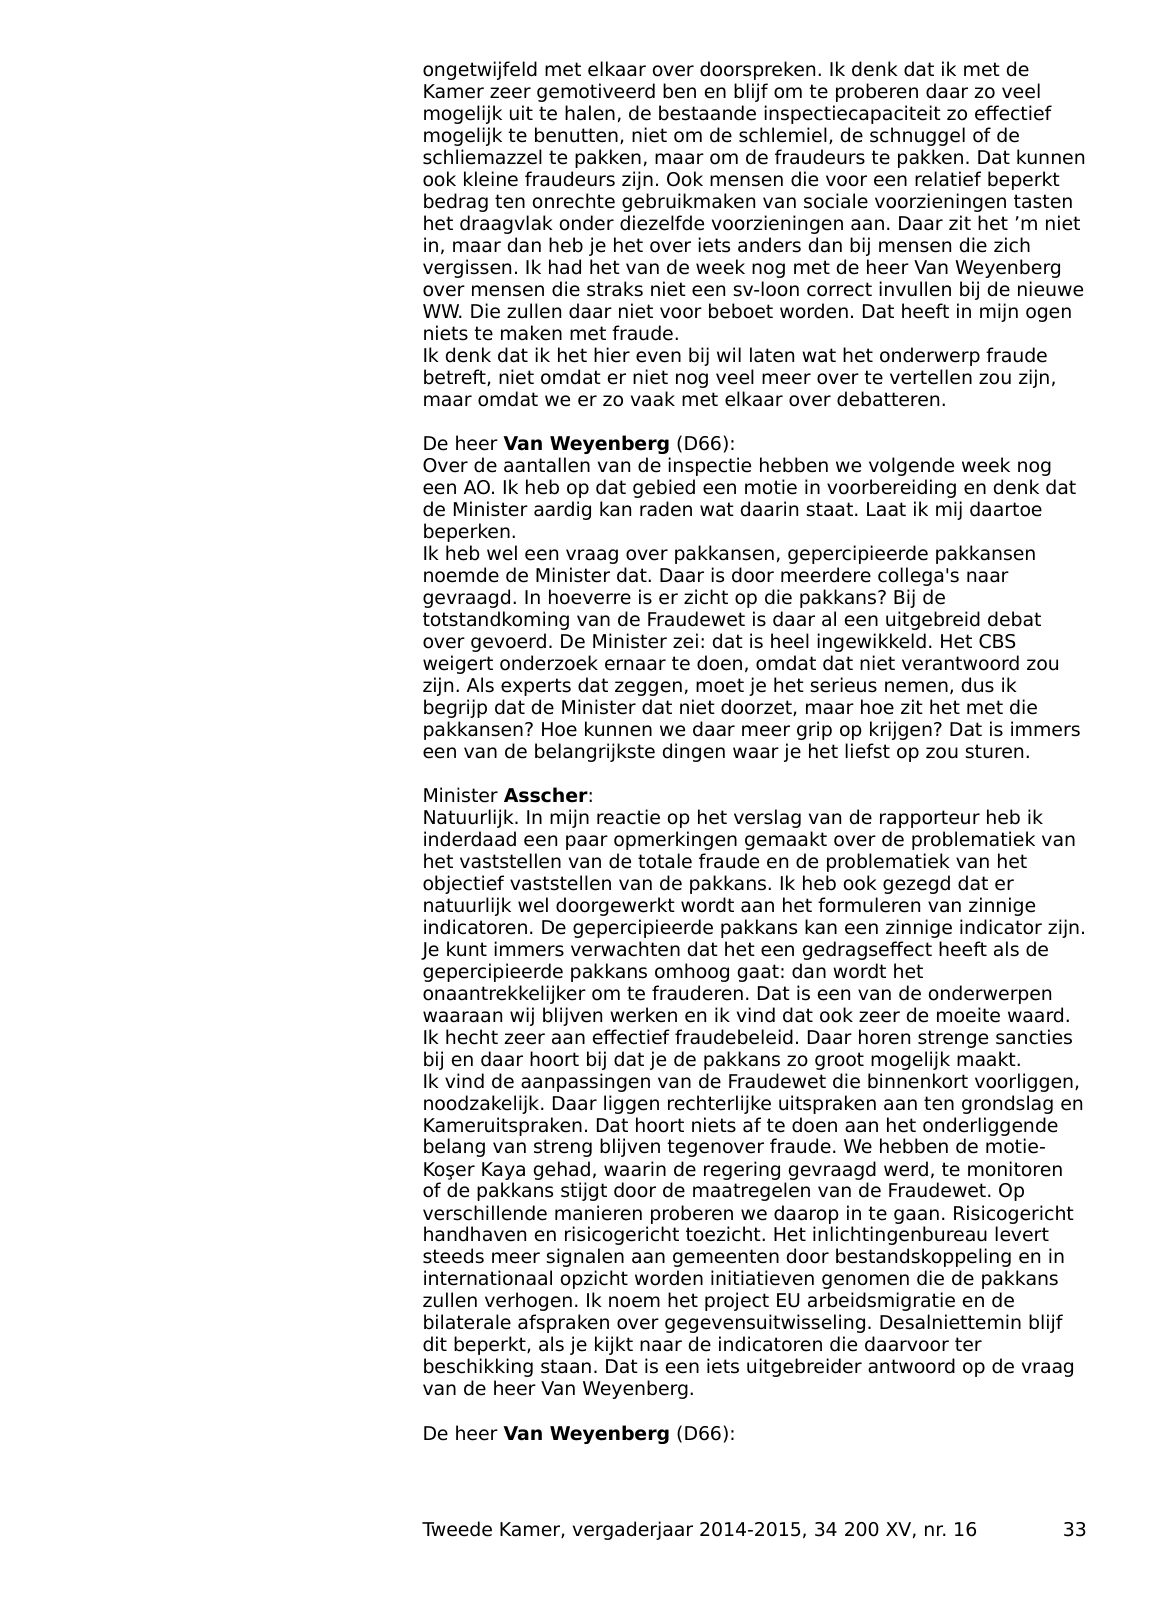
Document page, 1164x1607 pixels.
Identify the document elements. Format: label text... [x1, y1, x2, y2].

text De heer Van Weyenberg (D66): [422, 1422, 1087, 1444]
text Minister Asscher: [422, 785, 1087, 807]
text ongetwijfeld met elkaar over doorspreken. Ik denk dat ik met de Kamer zeer gemotiveerd ben en blijf om te proberen daar zo veel mogelijk uit te halen, de bestaande inspectiecapaciteit zo effectief mogelijk te benutten, niet om de schlemiel, de schnuggel of de schliemazzel te pakken, maar om de fraudeurs te pakken. Dat kunnen ook kleine fraudeurs zijn. Ook mensen die voor een relatief beperkt bedrag ten onrechte gebruikmaken van sociale voorzieningen tasten het draagvlak onder diezelfde voorzieningen aan. Daar zit het ’m niet in, maar dan heb je het over iets anders dan bij mensen die zich vergissen. Ik had het van de week nog met de heer Van Weyenberg over mensen die straks niet een sv-loon correct invullen bij de nieuwe WW. Die zullen daar niet voor beboet worden. Dat heeft in mijn ogen niets te maken met fraude. [422, 59, 1087, 345]
text Ik heb wel een vraag over pakkansen, gepercipieerde pakkansen noemde de Minister dat. Daar is door meerdere collega's naar gevraagd. In hoeverre is er zicht op die pakkans? Bij de totstandkoming van de Fraudewet is daar al een uitgebreid debat over gevoerd. De Minister zei: dat is heel ingewikkeld. Het CBS weigert onderzoek ernaar te doen, omdat dat niet verantwoord zou zijn. Als experts dat zeggen, moet je het serieus nemen, dus ik begrijp dat de Minister dat niet doorzet, maar hoe zit het met die pakkansen? Hoe kunnen we daar meer grip op krijgen? Dat is immers een van de belangrijkste dingen waar je het liefst op zou sturen. [422, 543, 1087, 763]
text De heer Van Weyenberg (D66): [422, 433, 1087, 455]
text Ik vind de aanpassingen van de Fraudewet die binnenkort voorliggen, noodzakelijk. Daar liggen rechterlijke uitspraken aan ten grondslag en Kameruitspraken. Dat hoort niets af te doen aan het onderliggende belang van streng blijven tegenover fraude. We hebben de motie-Koşer Kaya gehad, waarin de regering gevraagd werd, te monitoren of de pakkans stijgt door de maatregelen van de Fraudewet. Op verschillende manieren proberen we daarop in te gaan. Risicogericht handhaven en risicogericht toezicht. Het inlichtingenbureau levert steeds meer signalen aan gemeenten door bestandskoppeling en in internationaal opzicht worden initiatieven genomen die de pakkans zullen verhogen. Ik noem het project EU arbeidsmigratie en de bilaterale afspraken over gegevensuitwisseling. Desalniettemin blijf dit beperkt, als je kijkt naar de indicatoren die daarvoor ter beschikking staan. Dat is een iets uitgebreider antwoord op de vraag van de heer Van Weyenberg. [422, 1071, 1087, 1400]
text Natuurlijk. In mijn reactie op het verslag van de rapporteur heb ik inderdaad een paar opmerkingen gemaakt over de problematiek van het vaststellen van de totale fraude en de problematiek van het objectief vaststellen van de pakkans. Ik heb ook gezegd dat er natuurlijk wel doorgewerkt wordt aan het formuleren van zinnige indicatoren. De gepercipieerde pakkans kan een zinnige indicator zijn. Je kunt immers verwachten dat het een gedragseffect heeft als de gepercipieerde pakkans omhoog gaat: dan wordt het onaantrekkelijker om te frauderen. Dat is een van de onderwerpen waaraan wij blijven werken en ik vind dat ook zeer de moeite waard. Ik hecht zeer aan effectief fraudebeleid. Daar horen strenge sancties bij en daar hoort bij dat je de pakkans zo groot mogelijk maakt. [422, 807, 1087, 1071]
text Ik denk dat ik het hier even bij wil laten wat het onderwerp fraude betreft, niet omdat er niet nog veel meer over te vertellen zou zijn, maar omdat we er zo vaak met elkaar over debatteren. [422, 345, 1087, 411]
text Over de aantallen van de inspectie hebben we volgende week nog een AO. Ik heb op dat gebied een motie in voorbereiding en denk dat de Minister aardig kan raden wat daarin staat. Laat ik mij daartoe beperken. [422, 455, 1087, 543]
